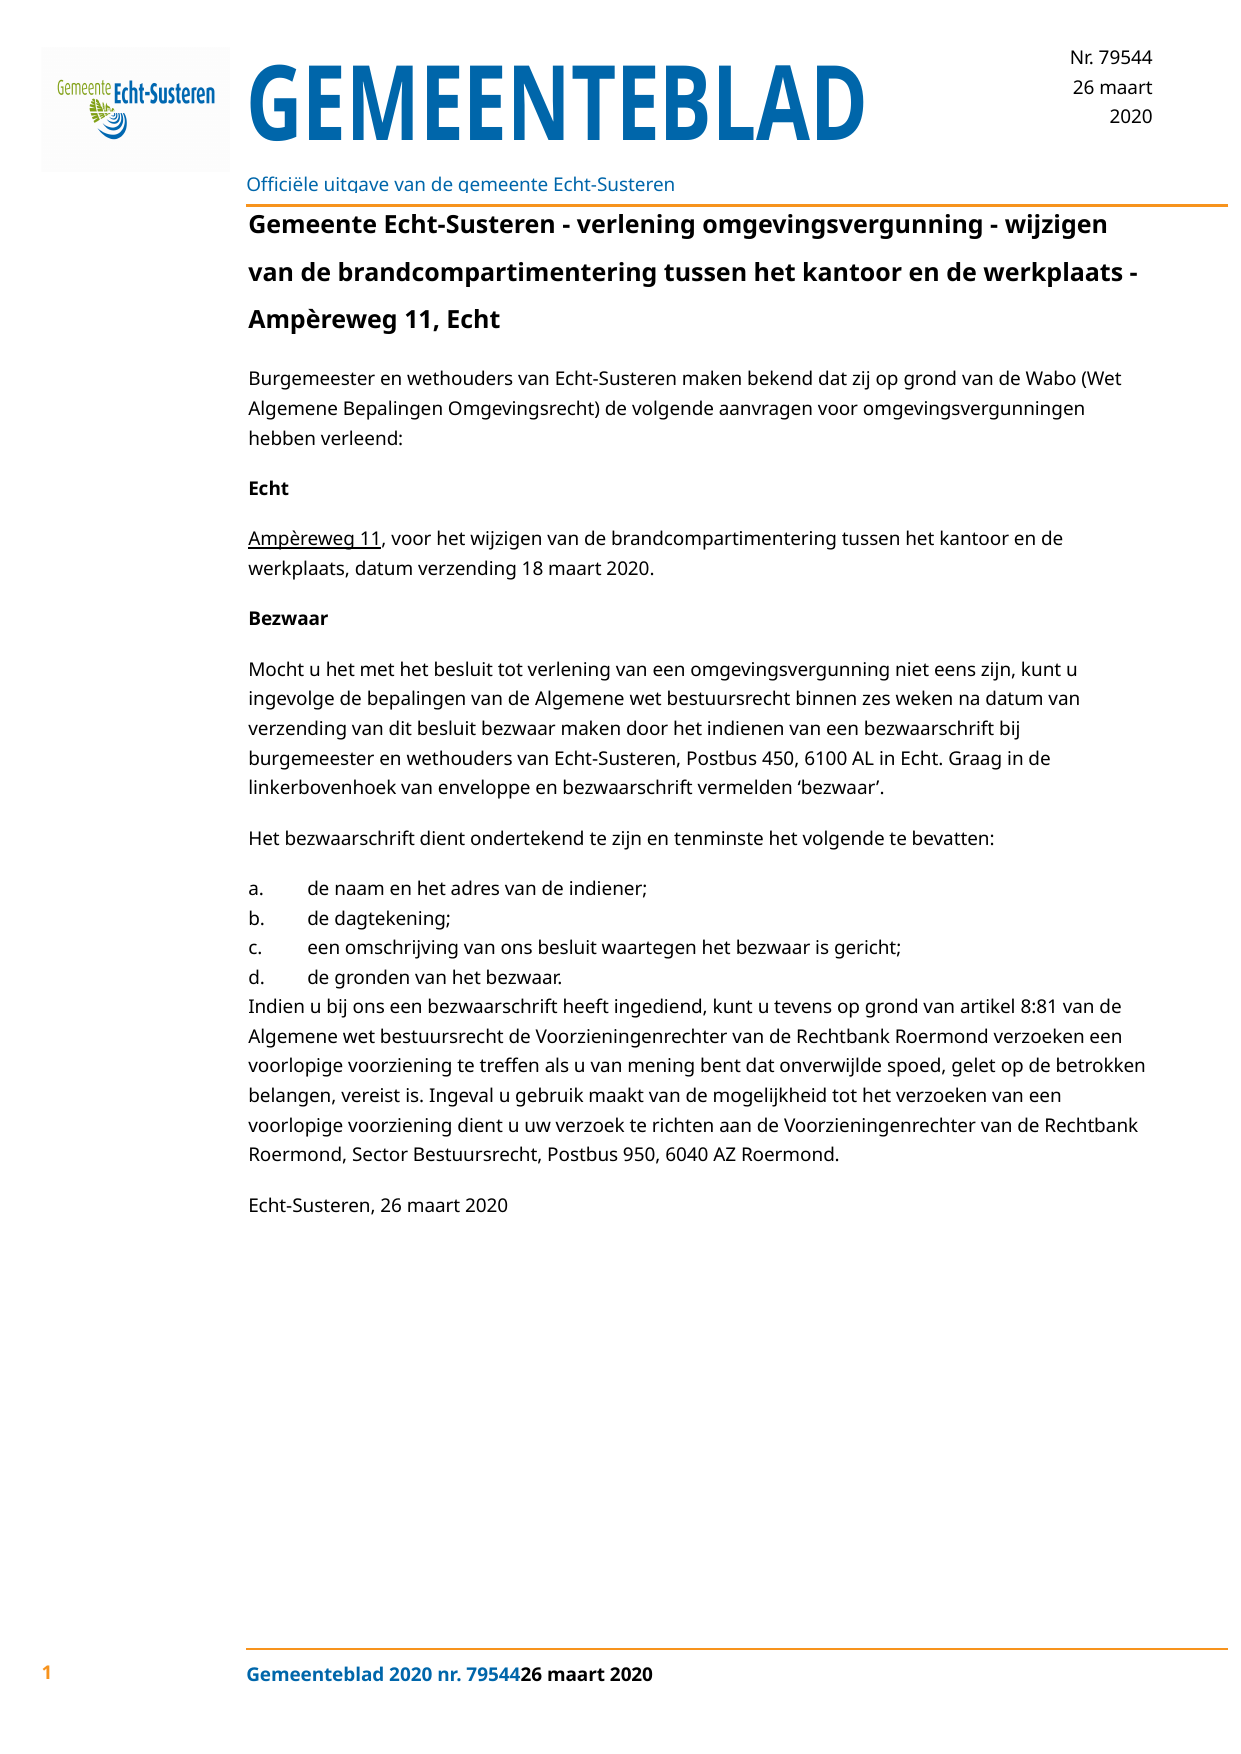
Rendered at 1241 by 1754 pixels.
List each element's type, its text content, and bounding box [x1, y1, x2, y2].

text Gemeente Echt-Susteren - verlening omgevingsvergunning - wijzigen van de brandcompartimentering tussen het kantoor en de werkplaats - Ampèreweg 11, Echt [248, 207, 1152, 336]
text Burgemeester en wethouders van Echt-Susteren maken bekend dat zij op grond van de Wabo (Wet Algemene Bepalingen Omgevingsrecht) de volgende aanvragen voor omgevingsvergunningen hebben verleend: [248, 366, 1152, 450]
text Echt [248, 475, 1152, 501]
list de dagtekening; [248, 905, 1152, 930]
text Mocht u het met het besluit tot verlening van een omgevingsvergunning niet eens zijn, kunt u ingevolge de bepalingen van de Algemene wet bestuursrecht binnen zes weken na datum van verzending van dit besluit bezwaar maken door het indienen van een bezwaarschrift bij burgemeester en wethouders van Echt-Susteren, Postbus 450, 6100 AL in Echt. Graag in de linkerbovenhoek van enveloppe en bezwaarschrift vermelden ‘bezwaar’. [248, 656, 1152, 800]
picture [41, 47, 231, 172]
text Het bezwaarschrift dient ondertekend te zijn en tenminste het volgende te bevatten: [248, 825, 1152, 850]
text Indien u bij ons een bezwaarschrift heeft ingediend, kunt u tevens op grond van artikel 8:81 van de Algemene wet bestuursrecht de Voorzieningenrechter van de Rechtbank Roermond verzoeken een voorlopige voorziening te treffen als u van mening bent dat onverwijlde spoed, gelet op de betrokken belangen, vereist is. Ingeval u gebruik maakt van de mogelijkheid tot het verzoeken van een voorlopige voorziening dient u uw verzoek te richten aan de Voorzieningenrechter van de Rechtbank Roermond, Sector Bestuursrecht, Postbus 950, 6040 AZ Roermond. [248, 993, 1152, 1167]
text Bezwaar [248, 606, 1152, 631]
text Echt-Susteren, 26 maart 2020 [248, 1192, 1152, 1217]
list een omschrijving van ons besluit waartegen het bezwaar is gericht; [248, 934, 1152, 960]
list de naam en het adres van de indiener; [248, 875, 1152, 901]
text Ampèreweg 11, voor het wijzigen van de brandcompartimentering tussen het kantoor en de werkplaats, datum verzending 18 maart 2020. [248, 526, 1152, 581]
list de gronden van het bezwaar. [248, 964, 1152, 989]
